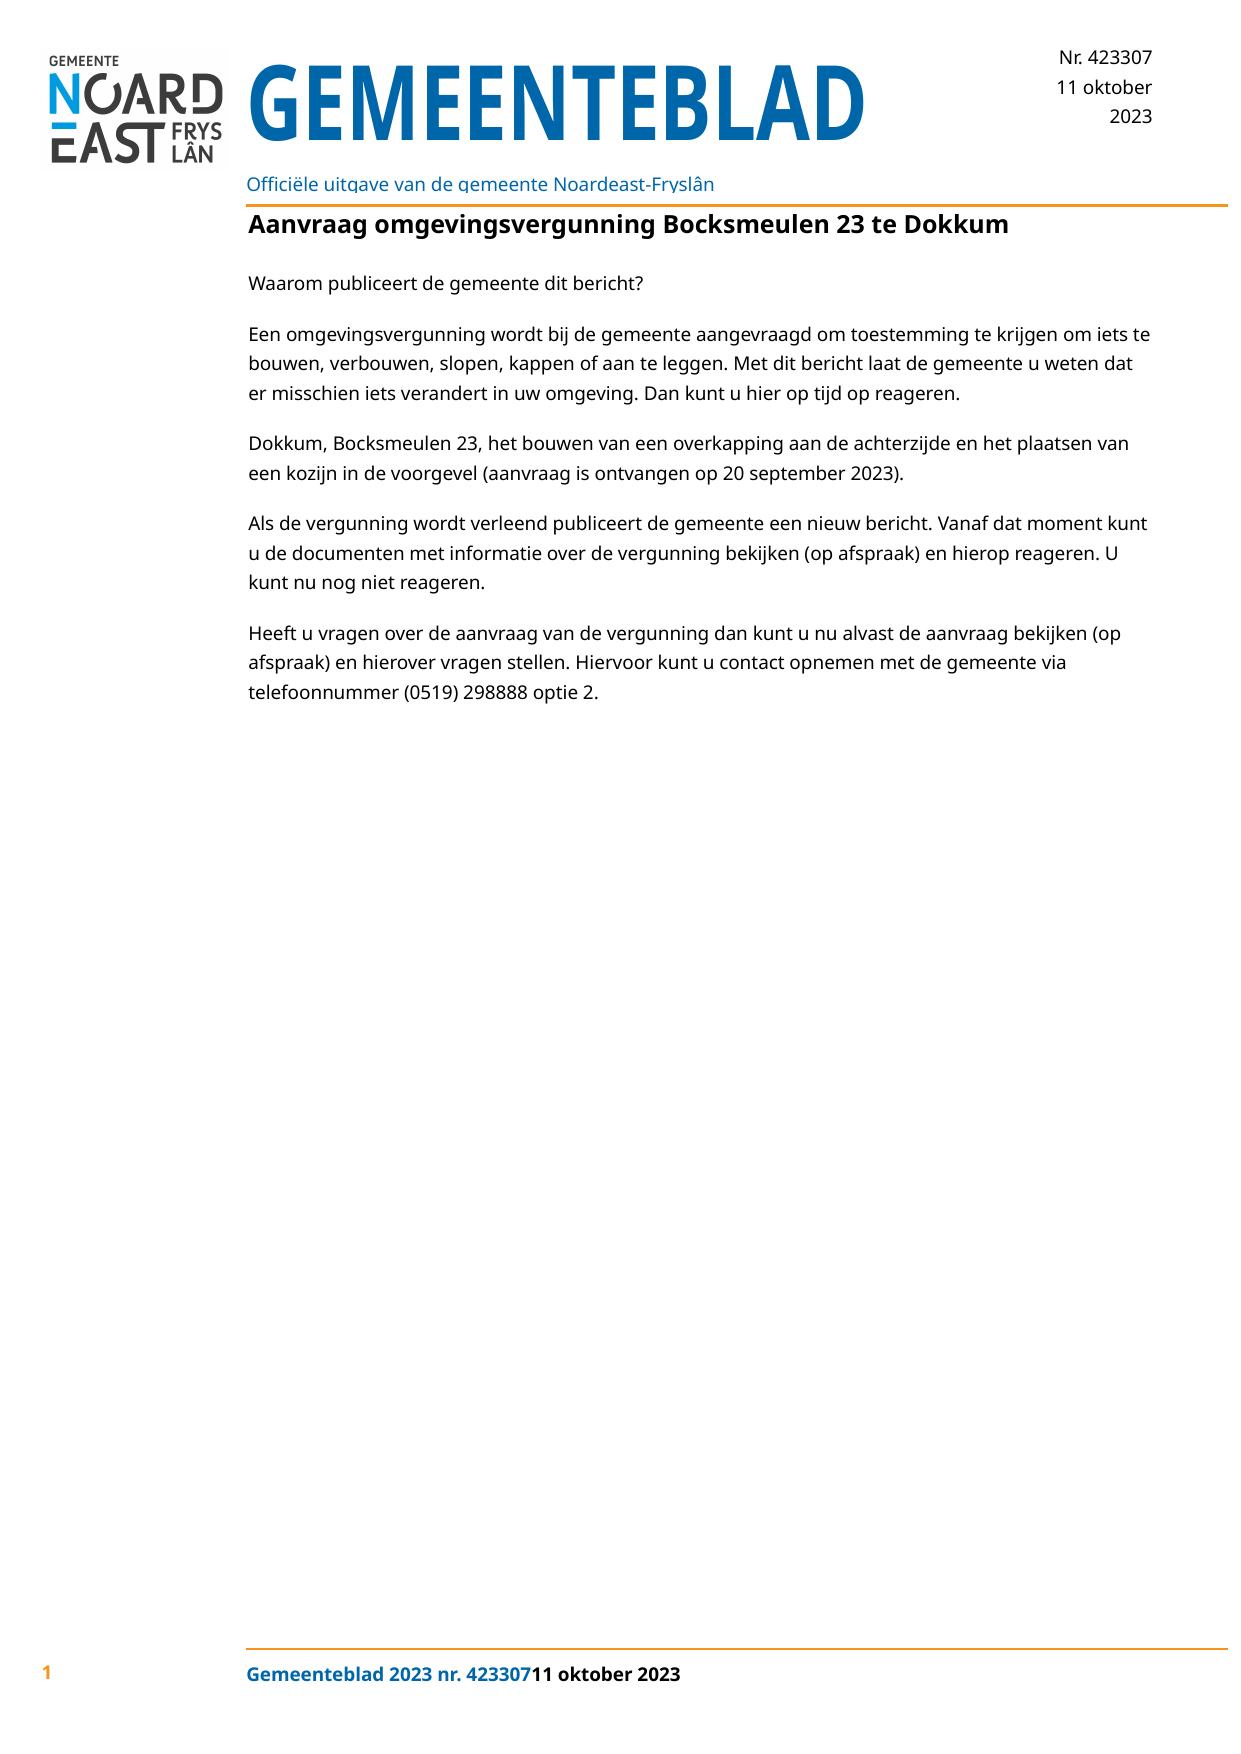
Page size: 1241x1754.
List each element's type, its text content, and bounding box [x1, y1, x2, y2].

text Heeft u vragen over de aanvraag van de vergunning dan kunt u nu alvast de aanvraag bekijken (op afspraak) en hierover vragen stellen. Hiervoor kunt u contact opnemen met de gemeente via telefoonnummer (0519) 298888 optie 2. [248, 620, 1152, 705]
text Aanvraag omgevingsvergunning Bocksmeulen 23 te Dokkum [248, 207, 1152, 241]
text Waarom publiceert de gemeente dit bericht? [248, 270, 1152, 296]
text Als de vergunning wordt verleend publiceert de gemeente een nieuw bericht. Vanaf dat moment kunt u de documenten met informatie over de vergunning bekijken (op afspraak) en hierop reageren. U kunt nu nog niet reageren. [248, 510, 1152, 595]
text Een omgevingsvergunning wordt bij de gemeente aangevraagd om toestemming te krijgen om iets te bouwen, verbouwen, slopen, kappen of aan te leggen. Met dit bericht laat de gemeente u weten dat er misschien iets verandert in uw omgeving. Dan kunt u hier op tijd op reageren. [248, 321, 1152, 406]
picture [41, 47, 231, 172]
text Dokkum, Bocksmeulen 23, het bouwen van een overkapping aan de achterzijde en het plaatsen van een kozijn in de voorgevel (aanvraag is ontvangen op 20 september 2023). [248, 430, 1152, 486]
